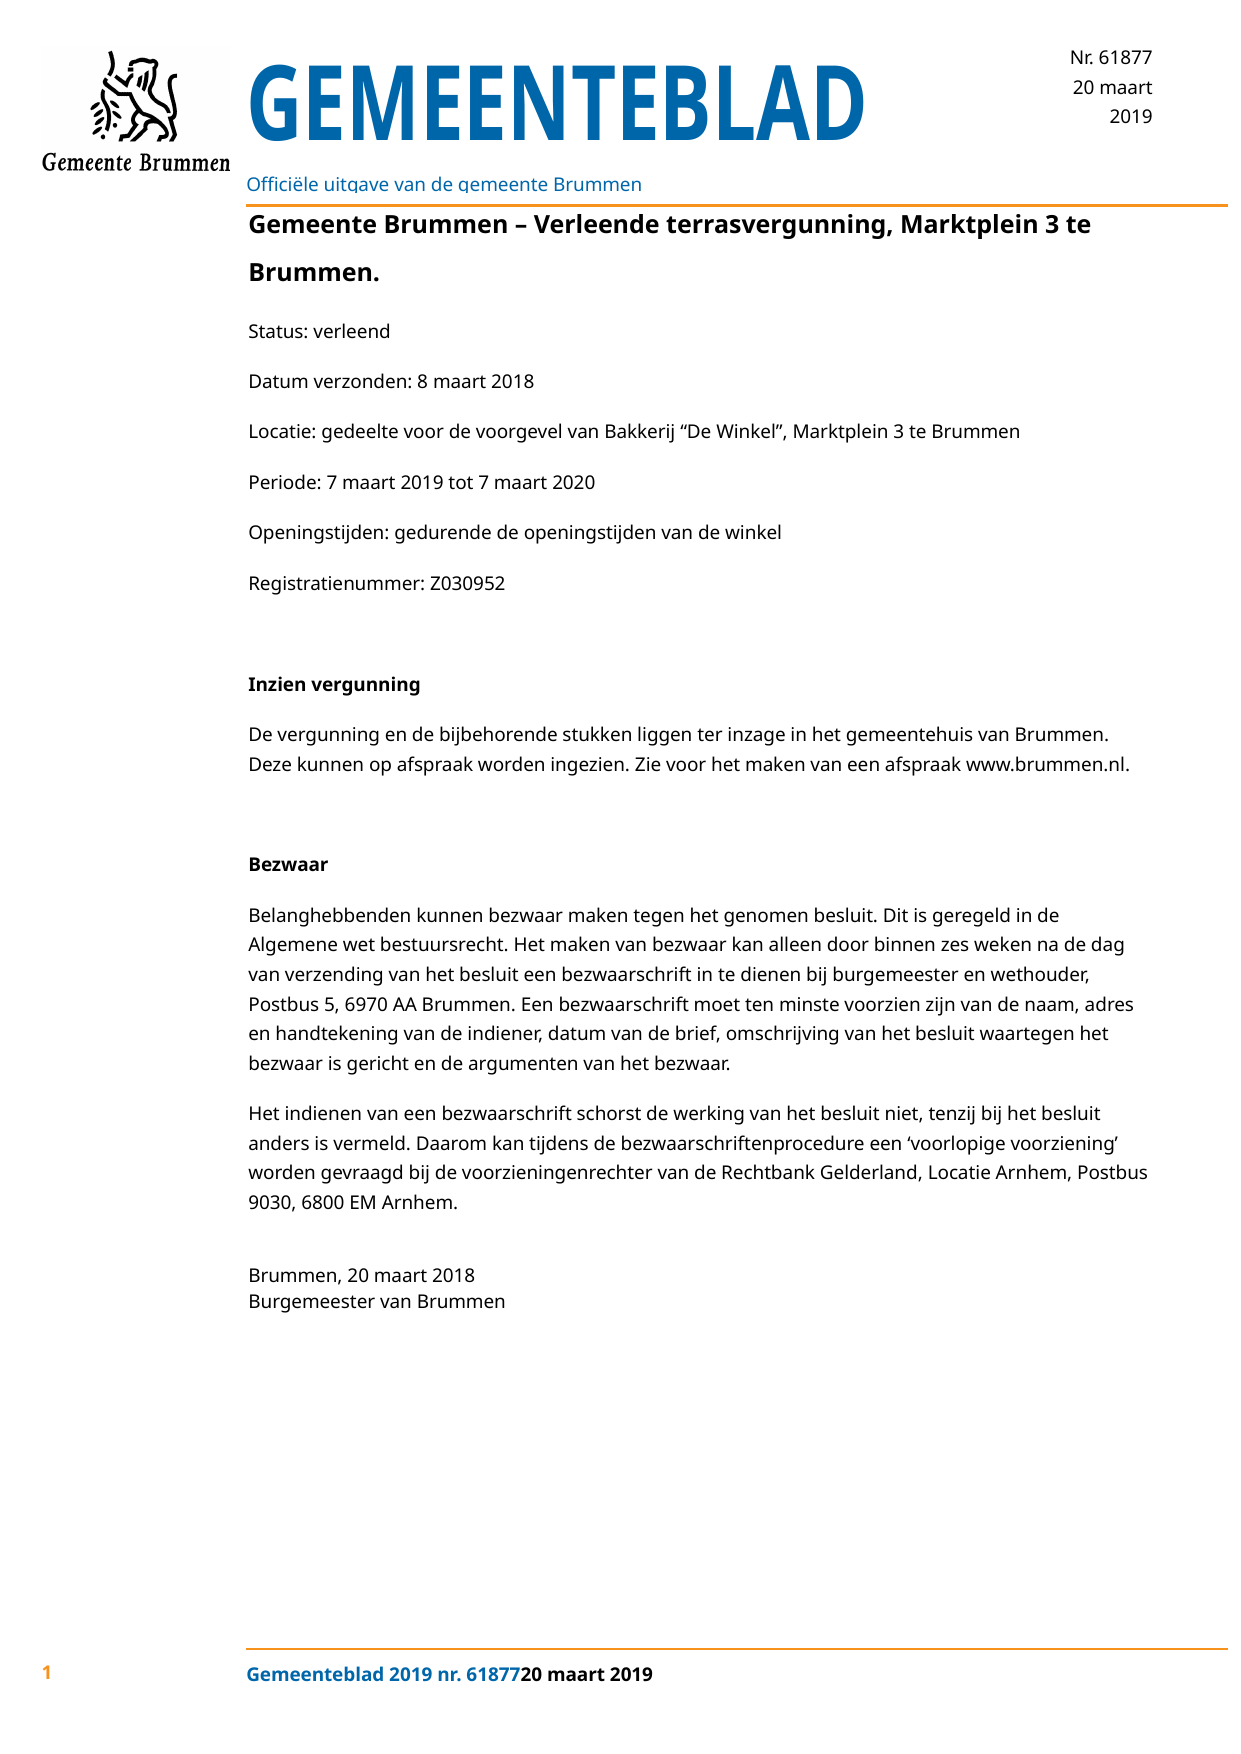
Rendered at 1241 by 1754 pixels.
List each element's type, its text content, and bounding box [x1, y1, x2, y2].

text Brummen, 20 maart 2018 [248, 1263, 1152, 1288]
text Gemeente Brummen – Verleende terrasvergunning, Marktplein 3 te Brummen. [248, 207, 1152, 288]
text De vergunning en de bijbehorende stukken liggen ter inzage in het gemeentehuis van Brummen. Deze kunnen op afspraak worden ingezien. Zie voor het maken van een afspraak www.brummen.nl. [248, 721, 1152, 777]
text Belanghebbenden kunnen bezwaar maken tegen het genomen besluit. Dit is geregeld in de Algemene wet bestuursrecht. Het maken van bezwaar kan alleen door binnen zes weken na de dag van verzending van het besluit een bezwaarschrift in te dienen bij burgemeester en wethouder, Postbus 5, 6970 AA Brummen. Een bezwaarschrift moet ten minste voorzien zijn van de naam, adres en handtekening van de indiener, datum van de brief, omschrijving van het besluit waartegen het bezwaar is gericht en de argumenten van het bezwaar. [248, 902, 1152, 1076]
text Datum verzonden: 8 maart 2018 [248, 368, 1152, 394]
text Openingstijden: gedurende de openingstijden van de winkel [248, 519, 1152, 545]
text Status: verleend [248, 318, 1152, 344]
text Het indienen van een bezwaarschrift schorst de werking van het besluit niet, tenzij bij het besluit anders is vermeld. Daarom kan tijdens de bezwaarschriftenprocedure een ‘voorlopige voorziening’ worden gevraagd bij de voorzieningenrechter van de Rechtbank Gelderland, Locatie Arnhem, Postbus 9030, 6800 EM Arnhem. [248, 1100, 1152, 1215]
text Inzien vergunning [248, 671, 1152, 697]
text Registratienummer: Z030952 [248, 570, 1152, 596]
text Locatie: gedeelte voor de voorgevel van Bakkerij “De Winkel”, Marktplein 3 te Brummen [248, 419, 1152, 444]
text Burgemeester van Brummen [248, 1288, 1152, 1314]
text Bezwaar [248, 852, 1152, 877]
picture [41, 47, 231, 172]
text Periode: 7 maart 2019 tot 7 maart 2020 [248, 469, 1152, 495]
